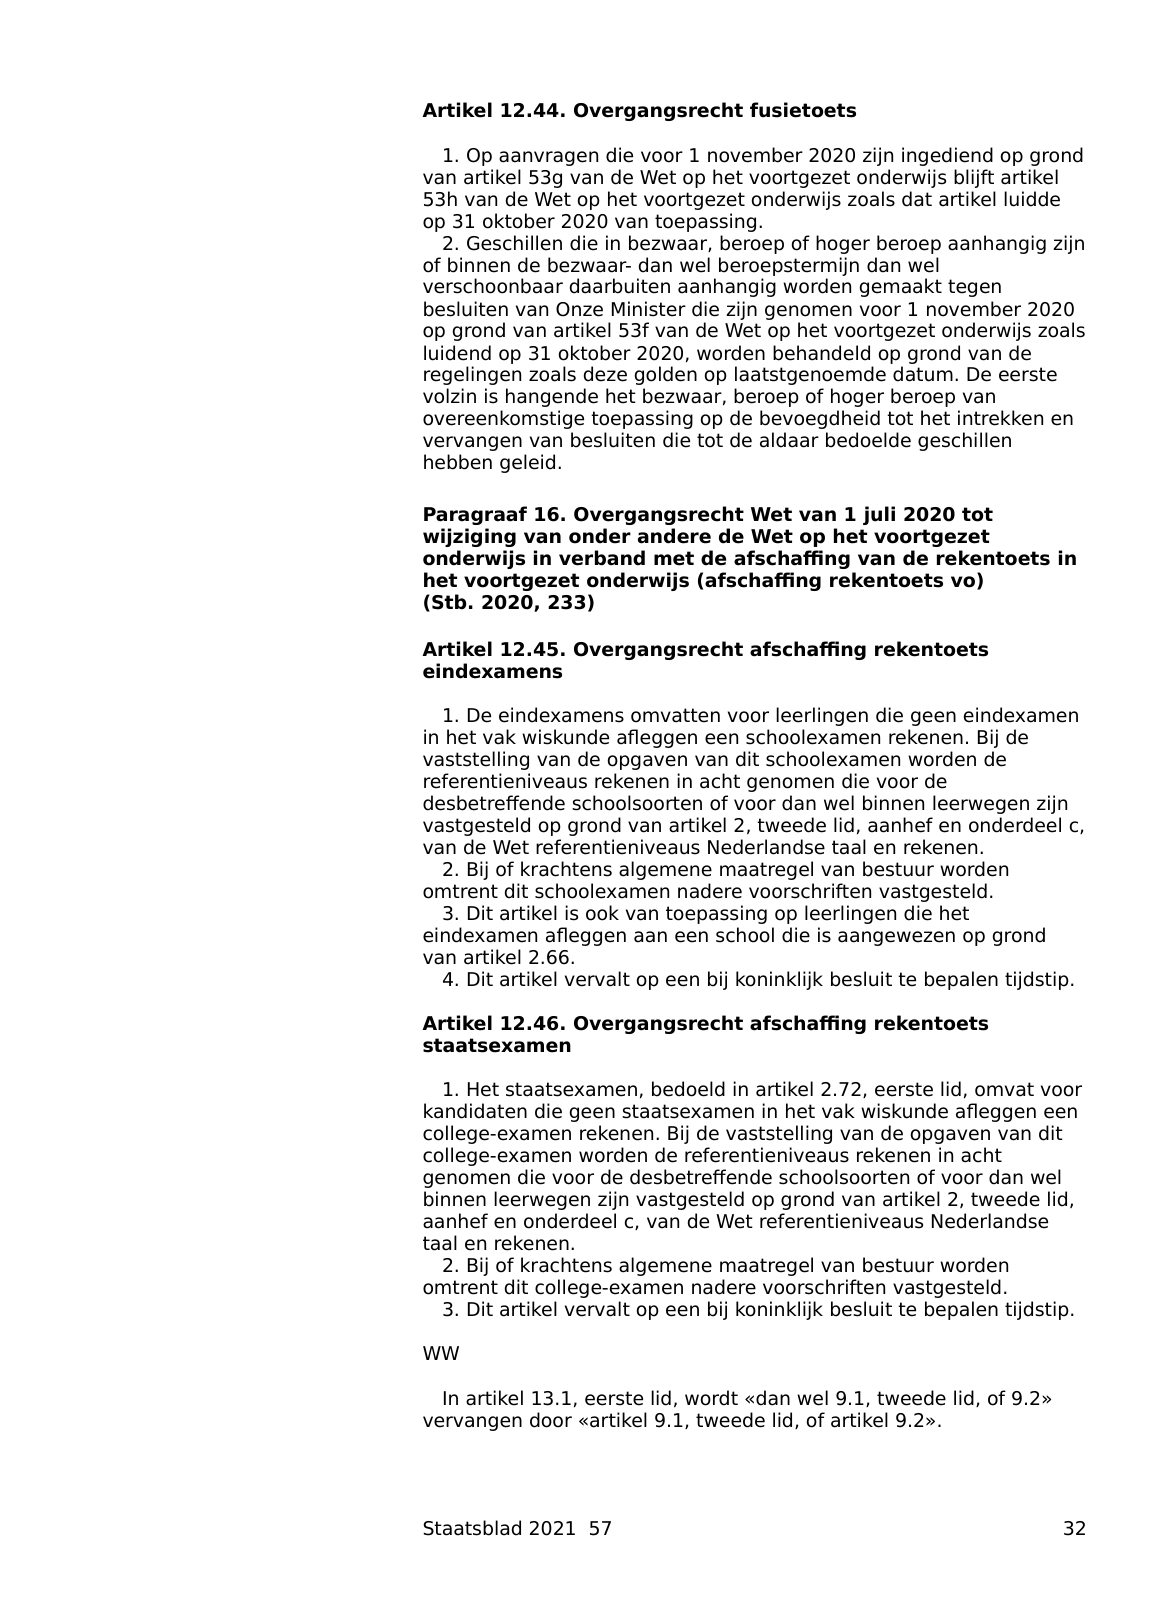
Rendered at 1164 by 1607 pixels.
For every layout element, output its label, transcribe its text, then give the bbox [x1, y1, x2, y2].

text 2. Geschillen die in bezwaar, beroep of hoger beroep aanhangig zijn of binnen de bezwaar- dan wel beroepstermijn dan wel verschoonbaar daarbuiten aanhangig worden gemaakt tegen besluiten van Onze Minister die zijn genomen voor 1 november 2020 op grond van artikel 53f van de Wet op het voortgezet onderwijs zoals luidend op 31 oktober 2020, worden behandeld op grond van de regelingen zoals deze golden op laatstgenoemde datum. De eerste volzin is hangende het bezwaar, beroep of hoger beroep van overeenkomstige toepassing op de bevoegdheid tot het intrekken en vervangen van besluiten die tot de aldaar bedoelde geschillen hebben geleid. [422, 232, 1087, 474]
subtitle Artikel 12.46. Overgangsrecht afschaffing rekentoets staatsexamen [422, 1013, 1087, 1057]
text 1. Op aanvragen die voor 1 november 2020 zijn ingediend op grond van artikel 53g van de Wet op het voortgezet onderwijs blijft artikel 53h van de Wet op het voortgezet onderwijs zoals dat artikel luidde op 31 oktober 2020 van toepassing. [422, 144, 1087, 232]
text 3. Dit artikel vervalt op een bij koninklijk besluit te bepalen tijdstip. [422, 1299, 1087, 1321]
text 2. Bij of krachtens algemene maatregel van bestuur worden omtrent dit college-examen nadere voorschriften vastgesteld. [422, 1255, 1087, 1299]
subtitle Paragraaf 16. Overgangsrecht Wet van 1 juli 2020 tot wijziging van onder andere de Wet op het voortgezet onderwijs in verband met de afschaffing van de rekentoets in het voortgezet onderwijs (afschaffing rekentoets vo) (Stb. 2020, 233) [422, 504, 1087, 614]
text In artikel 13.1, eerste lid, wordt «dan wel 9.1, tweede lid, of 9.2» vervangen door «artikel 9.1, tweede lid, of artikel 9.2». [422, 1387, 1087, 1431]
subtitle Artikel 12.44. Overgangsrecht fusietoets [422, 100, 1087, 122]
text 3. Dit artikel is ook van toepassing op leerlingen die het eindexamen afleggen aan een school die is aangewezen op grond van artikel 2.66. [422, 903, 1087, 969]
text WW [422, 1343, 1087, 1365]
subtitle Artikel 12.45. Overgangsrecht afschaffing rekentoets eindexamens [422, 639, 1087, 683]
text 1. De eindexamens omvatten voor leerlingen die geen eindexamen in het vak wiskunde afleggen een schoolexamen rekenen. Bij de vaststelling van de opgaven van dit schoolexamen worden de referentieniveaus rekenen in acht genomen die voor de desbetreffende schoolsoorten of voor dan wel binnen leerwegen zijn vastgesteld op grond van artikel 2, tweede lid, aanhef en onderdeel c, van de Wet referentieniveaus Nederlandse taal en rekenen. [422, 705, 1087, 859]
text 2. Bij of krachtens algemene maatregel van bestuur worden omtrent dit schoolexamen nadere voorschriften vastgesteld. [422, 859, 1087, 903]
text 4. Dit artikel vervalt op een bij koninklijk besluit te bepalen tijdstip. [422, 969, 1087, 991]
text 1. Het staatsexamen, bedoeld in artikel 2.72, eerste lid, omvat voor kandidaten die geen staatsexamen in het vak wiskunde afleggen een college-examen rekenen. Bij de vaststelling van de opgaven van dit college-examen worden de referentieniveaus rekenen in acht genomen die voor de desbetreffende schoolsoorten of voor dan wel binnen leerwegen zijn vastgesteld op grond van artikel 2, tweede lid, aanhef en onderdeel c, van de Wet referentieniveaus Nederlandse taal en rekenen. [422, 1079, 1087, 1255]
